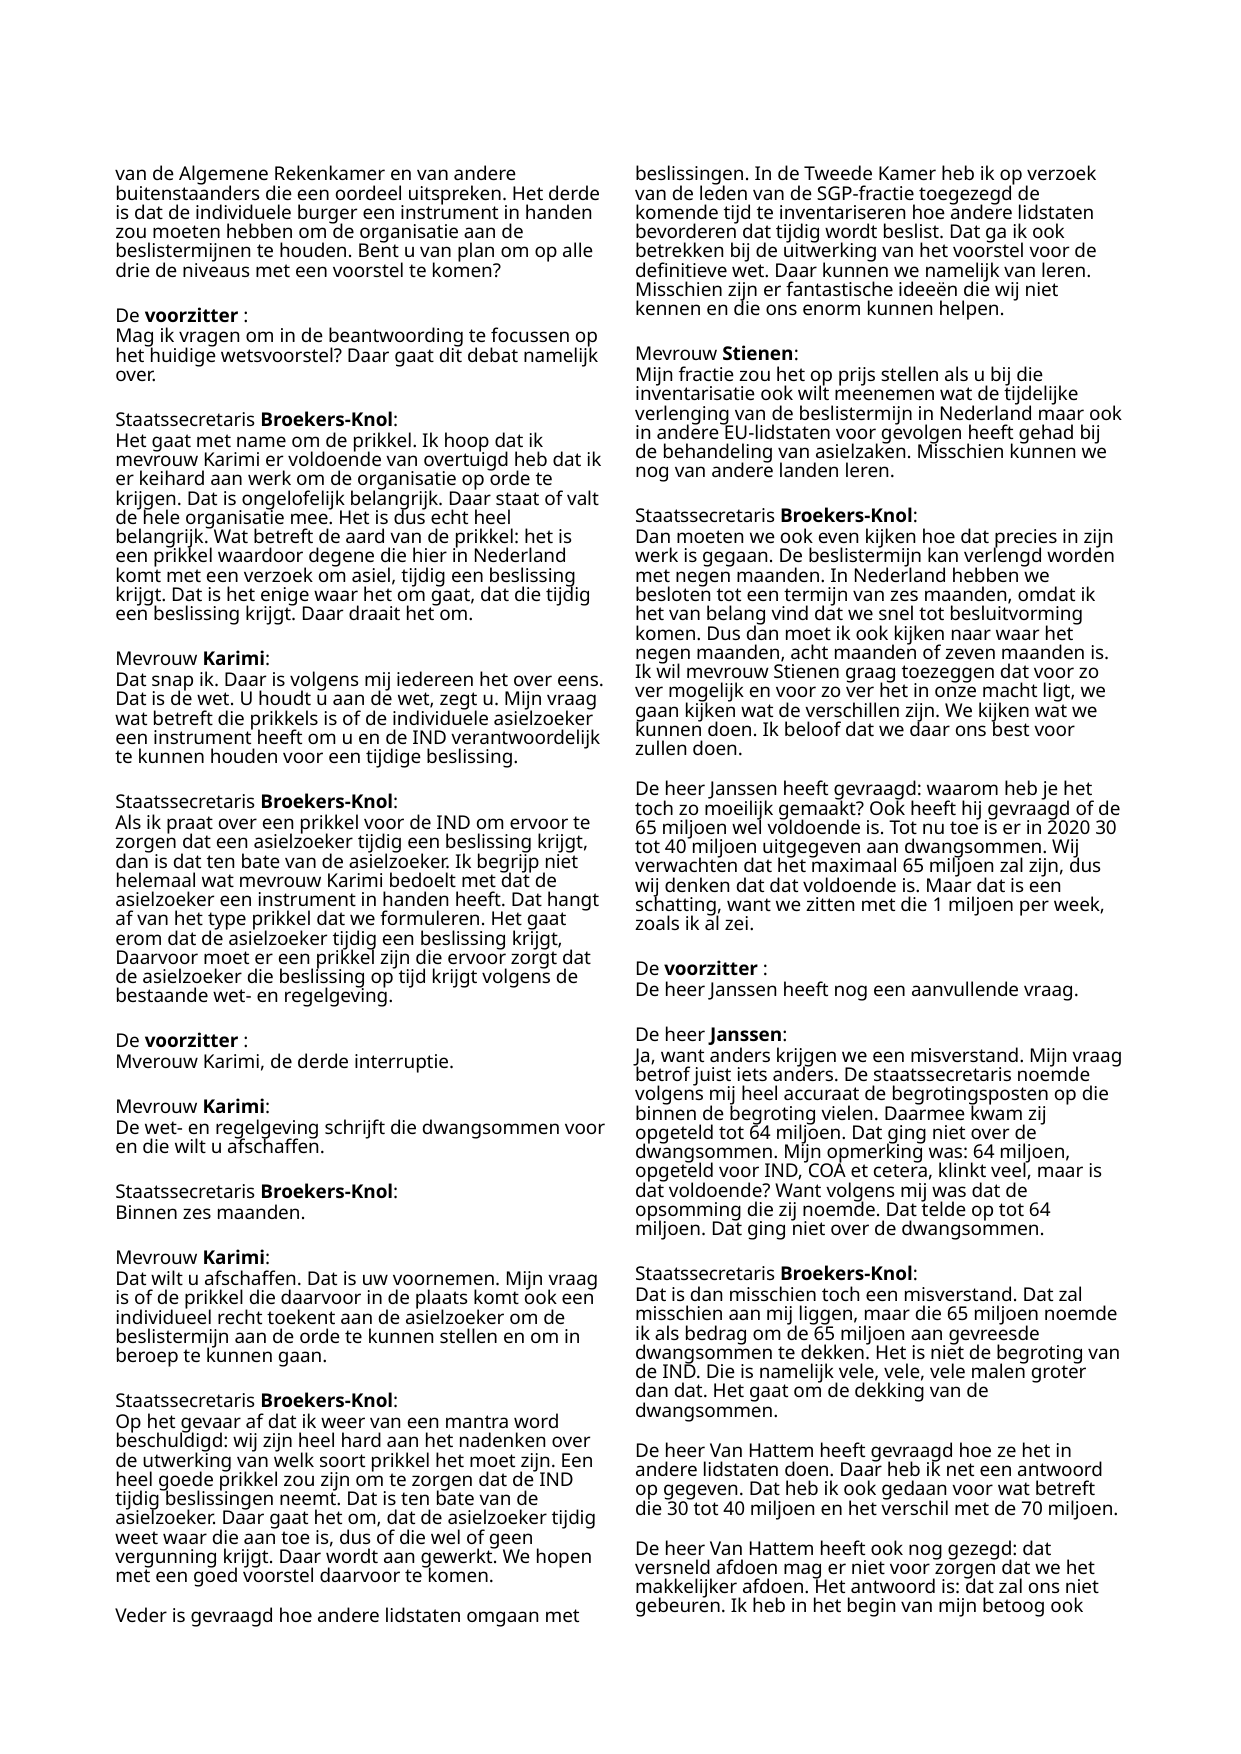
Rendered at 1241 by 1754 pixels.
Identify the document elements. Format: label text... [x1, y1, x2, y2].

text Ja, want anders krijgen we een misverstand. Mijn vraag betrof juist iets anders. De staatssecretaris noemde volgens mij heel accuraat de begrotingsposten op die binnen de begroting vielen. Daarmee kwam zij opgeteld tot 64 miljoen. Dat ging niet over de dwangsommen. Mijn opmerking was: 64 miljoen, opgeteld voor IND, COA et cetera, klinkt veel, maar is dat voldoende? Want volgens mij was dat de opsomming die zij noemde. Dat telde op tot 64 miljoen. Dat ging niet over de dwangsommen. [635, 1047, 1125, 1239]
text De voorzitter : [115, 302, 605, 327]
text Binnen zes maanden. [115, 1204, 605, 1223]
text Het gaat met name om de prikkel. Ik hoop dat ik mevrouw Karimi er voldoende van overtuigd heb dat ik er keihard aan werk om de organisatie op orde te krijgen. Dat is ongelofelijk belangrijk. Daar staat of valt de hele organisatie mee. Het is dus echt heel belangrijk. Wat betreft de aard van de prikkel: het is een prikkel waardoor degene die hier in Nederland komt met een verzoek om asiel, tijdig een beslissing krijgt. Dat is het enige waar het om gaat, dat die tijdig een beslissing krijgt. Daar draait het om. [115, 432, 605, 624]
text Mag ik vragen om in de beantwoording te focussen op het huidige wetsvoorstel? Daar gaat dit debat namelijk over. [115, 327, 605, 385]
text De heer Janssen heeft nog een aanvullende vraag. [635, 981, 1125, 1000]
text Als ik praat over een prikkel voor de IND om ervoor te zorgen dat een asielzoeker tijdig een beslissing krijgt, dan is dat ten bate van de asielzoeker. Ik begrijp niet helemaal wat mevrouw Karimi bedoelt met dat de asielzoeker een instrument in handen heeft. Dat hangt af van het type prikkel dat we formuleren. Het gaat erom dat de asielzoeker tijdig een beslissing krijgt, Daarvoor moet er een prikkel zijn die ervoor zorgt dat de asielzoeker die beslissing op tijd krijgt volgens de bestaande wet- en regelgeving. [115, 814, 605, 1007]
text Staatssecretaris Broekers-Knol: [635, 1260, 1125, 1286]
text Mijn fractie zou het op prijs stellen als u bij die inventarisatie ook wilt meenemen wat de tijdelijke verlenging van de beslistermijn in Nederland maar ook in andere EU-lidstaten voor gevolgen heeft gehad bij de behandeling van asielzaken. Misschien kunnen we nog van andere landen leren. [635, 366, 1125, 482]
text Op het gevaar af dat ik weer van een mantra word beschuldigd: wij zijn heel hard aan het nadenken over de utwerking van welk soort prikkel het moet zijn. Een heel goede prikkel zou zijn om te zorgen dat de IND tijdig beslissingen neemt. Dat is ten bate van de asielzoeker. Daar gaat het om, dat de asielzoeker tijdig weet waar die aan toe is, dus of die wel of geen vergunning krijgt. Daar wordt aan gewerkt. We hopen met een goed voorstel daarvoor te komen. [115, 1413, 605, 1586]
text Staatssecretaris Broekers-Knol: [115, 1387, 605, 1413]
text Staatssecretaris Broekers-Knol: [635, 502, 1125, 528]
text Mevrouw Karimi: [115, 645, 605, 671]
text Mevrouw Karimi: [115, 1244, 605, 1270]
text Staatssecretaris Broekers-Knol: [115, 788, 605, 814]
text De heer Janssen: [635, 1021, 1125, 1047]
text Dat snap ik. Daar is volgens mij iedereen het over eens. Dat is de wet. U houdt u aan de wet, zegt u. Mijn vraag wat betreft die prikkels is of de individuele asielzoeker een instrument heeft om u en de IND verantwoordelijk te kunnen houden voor een tijdige beslissing. [115, 671, 605, 767]
text beslissingen. In de Tweede Kamer heb ik op verzoek van de leden van de SGP-fractie toegezegd de komende tijd te inventariseren hoe andere lidstaten bevorderen dat tijdig wordt beslist. Dat ga ik ook betrekken bij de uitwerking van het voorstel voor de definitieve wet. Daar kunnen we namelijk van leren. Misschien zijn er fantastische ideeën die wij niet kennen en die ons enorm kunnen helpen. [635, 165, 1125, 319]
text Dat wilt u afschaffen. Dat is uw voornemen. Mijn vraag is of de prikkel die daarvoor in de plaats komt ook een individueel recht toekent aan de asielzoeker om de beslistermijn aan de orde te kunnen stellen en om in beroep te kunnen gaan. [115, 1270, 605, 1366]
text Mevrouw Karimi: [115, 1093, 605, 1119]
text De wet- en regelgeving schrijft die dwangsommen voor en die wilt u afschaffen. [115, 1119, 605, 1158]
text van de Algemene Rekenkamer en van andere buitenstaanders die een oordeel uitspreken. Het derde is dat de individuele burger een instrument in handen zou moeten hebben om de organisatie aan de beslistermijnen te houden. Bent u van plan om op alle drie de niveaus met een voorstel te komen? [115, 165, 605, 281]
text Staatssecretaris Broekers-Knol: [115, 1178, 605, 1204]
text De heer Van Hattem heeft gevraagd hoe ze het in andere lidstaten doen. Daar heb ik net een antwoord op gegeven. Dat heb ik ook gedaan voor wat betreft die 30 tot 40 miljoen en het verschil met de 70 miljoen. [635, 1442, 1125, 1519]
text De heer Janssen heeft gevraagd: waarom heb je het toch zo moeilijk gemaakt? Ook heeft hij gevraagd of de 65 miljoen wel voldoende is. Tot nu toe is er in 2020 30 tot 40 miljoen uitgegeven aan dwangsommen. Wij verwachten dat het maximaal 65 miljoen zal zijn, dus wij denken dat dat voldoende is. Maar dat is een schatting, want we zitten met die 1 miljoen per week, zoals ik al zei. [635, 780, 1125, 934]
text De voorzitter : [635, 955, 1125, 981]
text Dan moeten we ook even kijken hoe dat precies in zijn werk is gegaan. De beslistermijn kan verlengd worden met negen maanden. In Nederland hebben we besloten tot een termijn van zes maanden, omdat ik het van belang vind dat we snel tot besluitvorming komen. Dus dan moet ik ook kijken naar waar het negen maanden, acht maanden of zeven maanden is. Ik wil mevrouw Stienen graag toezeggen dat voor zo ver mogelijk en voor zo ver het in onze macht ligt, we gaan kijken wat de verschillen zijn. We kijken wat we kunnen doen. Ik beloof dat we daar ons best voor zullen doen. [635, 528, 1125, 759]
text De heer Van Hattem heeft ook nog gezegd: dat versneld afdoen mag er niet voor zorgen dat we het makkelijker afdoen. Het antwoord is: dat zal ons niet gebeuren. Ik heb in het begin van mijn betoog ook [635, 1539, 1125, 1617]
text Staatssecretaris Broekers-Knol: [115, 406, 605, 432]
text Mevrouw Stienen: [635, 340, 1125, 366]
text Mverouw Karimi, de derde interruptie. [115, 1053, 605, 1073]
text Veder is gevraagd hoe andere lidstaten omgaan met [115, 1607, 605, 1626]
text De voorzitter : [115, 1028, 605, 1053]
text Dat is dan misschien toch een misverstand. Dat zal misschien aan mij liggen, maar die 65 miljoen noemde ik als bedrag om de 65 miljoen aan gevreesde dwangsommen te dekken. Het is niet de begroting van de IND. Die is namelijk vele, vele, vele malen groter dan dat. Het gaat om de dekking van de dwangsommen. [635, 1286, 1125, 1421]
